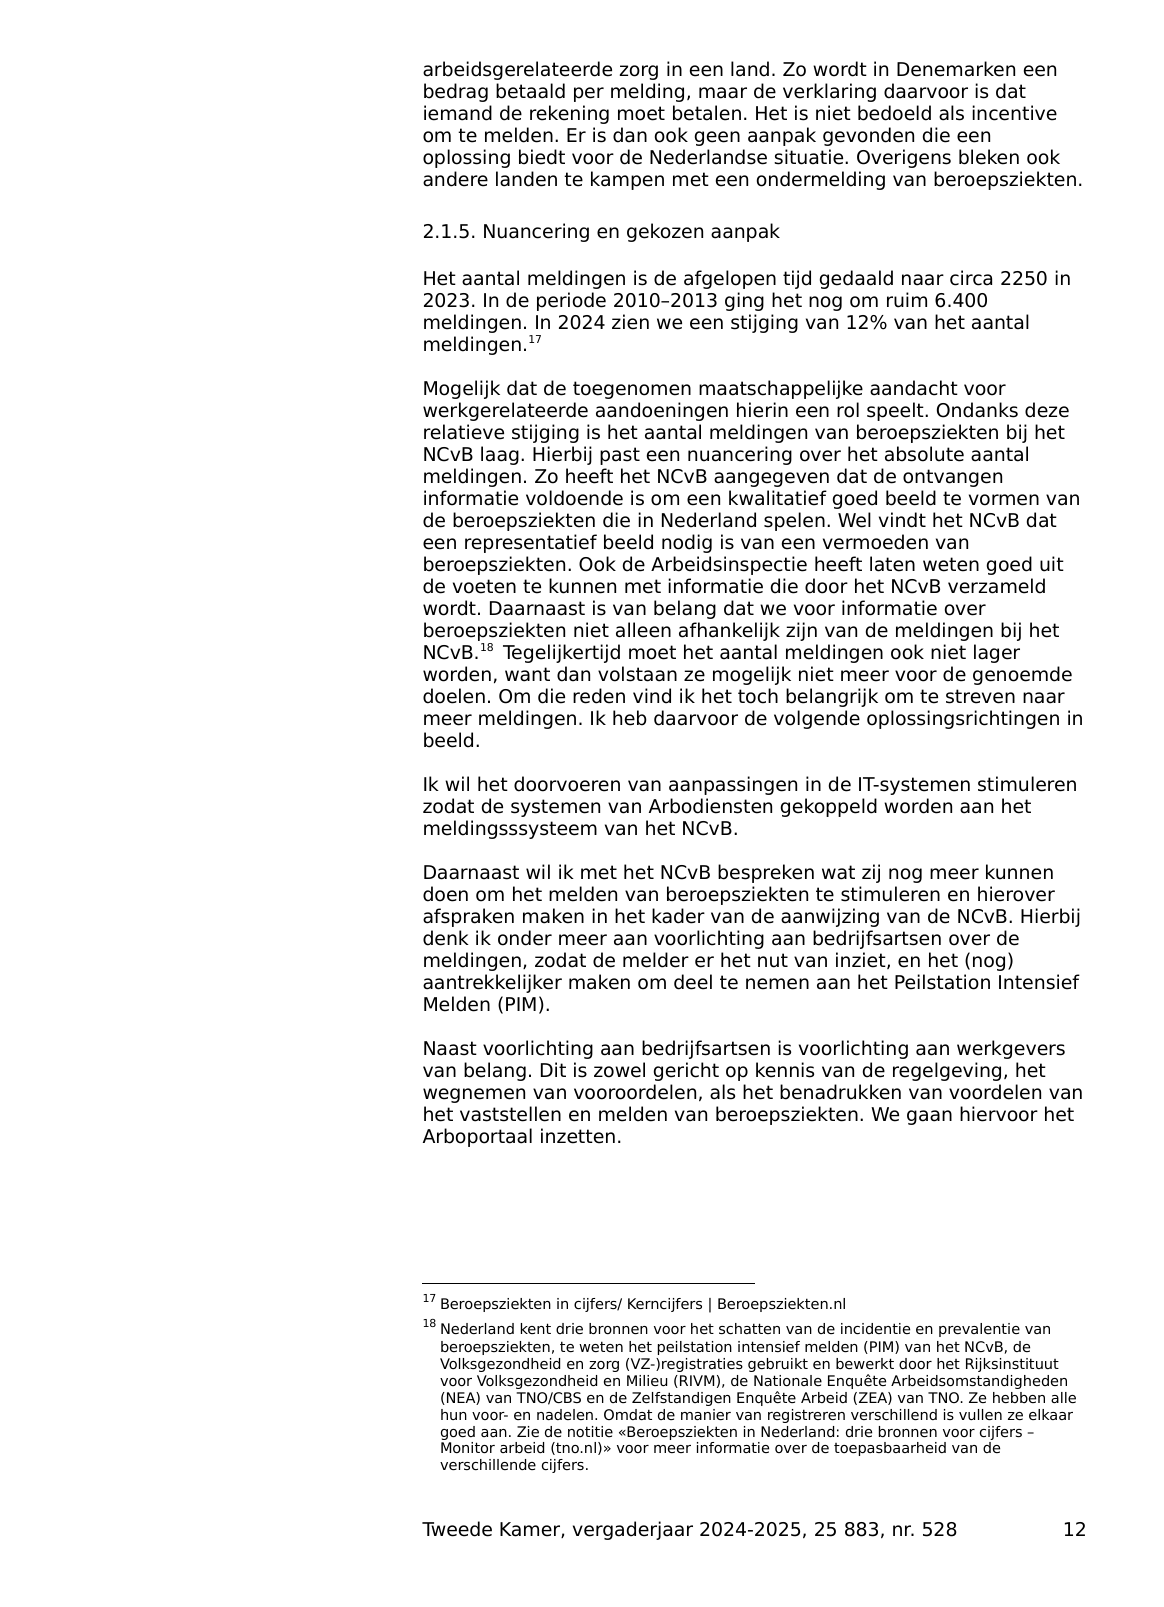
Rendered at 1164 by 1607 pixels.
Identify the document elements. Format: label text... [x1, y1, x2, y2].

text Nederland kent drie bronnen voor het schatten van de incidentie en prevalentie van beroepsziekten, te weten het peilstation intensief melden (PIM) van het NCvB, de Volksgezondheid en zorg (VZ-)registraties gebruikt en bewerkt door het Rijksinstituut voor Volksgezondheid en Milieu (RIVM), de Nationale Enquête Arbeidsomstandigheden (NEA) van TNO/CBS en de Zelfstandigen Enquête Arbeid (ZEA) van TNO. Ze hebben alle hun voor- en nadelen. Omdat de manier van registreren verschillend is vullen ze elkaar goed aan. Zie de notitie «Beroepsziekten in Nederland: drie bronnen voor cijfers – Monitor arbeid (tno.nl)» voor meer informatie over de toepasbaarheid van de verschillende cijfers. [422, 1317, 1087, 1474]
text Naast voorlichting aan bedrijfsartsen is voorlichting aan werkgevers van belang. Dit is zowel gericht op kennis van de regelgeving, het wegnemen van vooroordelen, als het benadrukken van voordelen van het vaststellen en melden van beroepsziekten. We gaan hiervoor het Arboportaal inzetten. [422, 1038, 1087, 1148]
text Beroepsziekten in cijfers/ Kerncijfers | Beroepsziekten.nl [422, 1292, 1087, 1314]
text Het aantal meldingen is de afgelopen tijd gedaald naar circa 2250 in 2023. In de periode 2010–2013 ging het nog om ruim 6.400 meldingen. In 2024 zien we een stijging van 12% van het aantal meldingen. [422, 268, 1087, 356]
text Daarnaast wil ik met het NCvB bespreken wat zij nog meer kunnen doen om het melden van beroepsziekten te stimuleren en hierover afspraken maken in het kader van de aanwijzing van de NCvB. Hierbij denk ik onder meer aan voorlichting aan bedrijfsartsen over de meldingen, zodat de melder er het nut van inziet, en het (nog) aantrekkelijker maken om deel te nemen aan het Peilstation Intensief Melden (PIM). [422, 862, 1087, 1016]
text Mogelijk dat de toegenomen maatschappelijke aandacht voor werkgerelateerde aandoeningen hierin een rol speelt. Ondanks deze relatieve stijging is het aantal meldingen van beroepsziekten bij het NCvB laag. Hierbij past een nuancering over het absolute aantal meldingen. Zo heeft het NCvB aangegeven dat de ontvangen informatie voldoende is om een kwalitatief goed beeld te vormen van de beroepsziekten die in Nederland spelen. Wel vindt het NCvB dat een representatief beeld nodig is van een vermoeden van beroepsziekten. Ook de Arbeidsinspectie heeft laten weten goed uit de voeten te kunnen met informatie die door het NCvB verzameld wordt. Daarnaast is van belang dat we voor informatie over beroepsziekten niet alleen afhankelijk zijn van de meldingen bij het NCvB. Tegelijkertijd moet het aantal meldingen ook niet lager worden, want dan volstaan ze mogelijk niet meer voor de genoemde doelen. Om die reden vind ik het toch belangrijk om te streven naar meer meldingen. Ik heb daarvoor de volgende oplossingsrichtingen in beeld. [422, 378, 1087, 752]
text Ik wil het doorvoeren van aanpassingen in de IT-systemen stimuleren zodat de systemen van Arbodiensten gekoppeld worden aan het meldingsssysteem van het NCvB. [422, 774, 1087, 840]
text arbeidsgerelateerde zorg in een land. Zo wordt in Denemarken een bedrag betaald per melding, maar de verklaring daarvoor is dat iemand de rekening moet betalen. Het is niet bedoeld als incentive om te melden. Er is dan ook geen aanpak gevonden die een oplossing biedt voor de Nederlandse situatie. Overigens bleken ook andere landen te kampen met een ondermelding van beroepsziekten. [422, 59, 1087, 191]
subtitle 2.1.5. Nuancering en gekozen aanpak [422, 221, 1087, 243]
